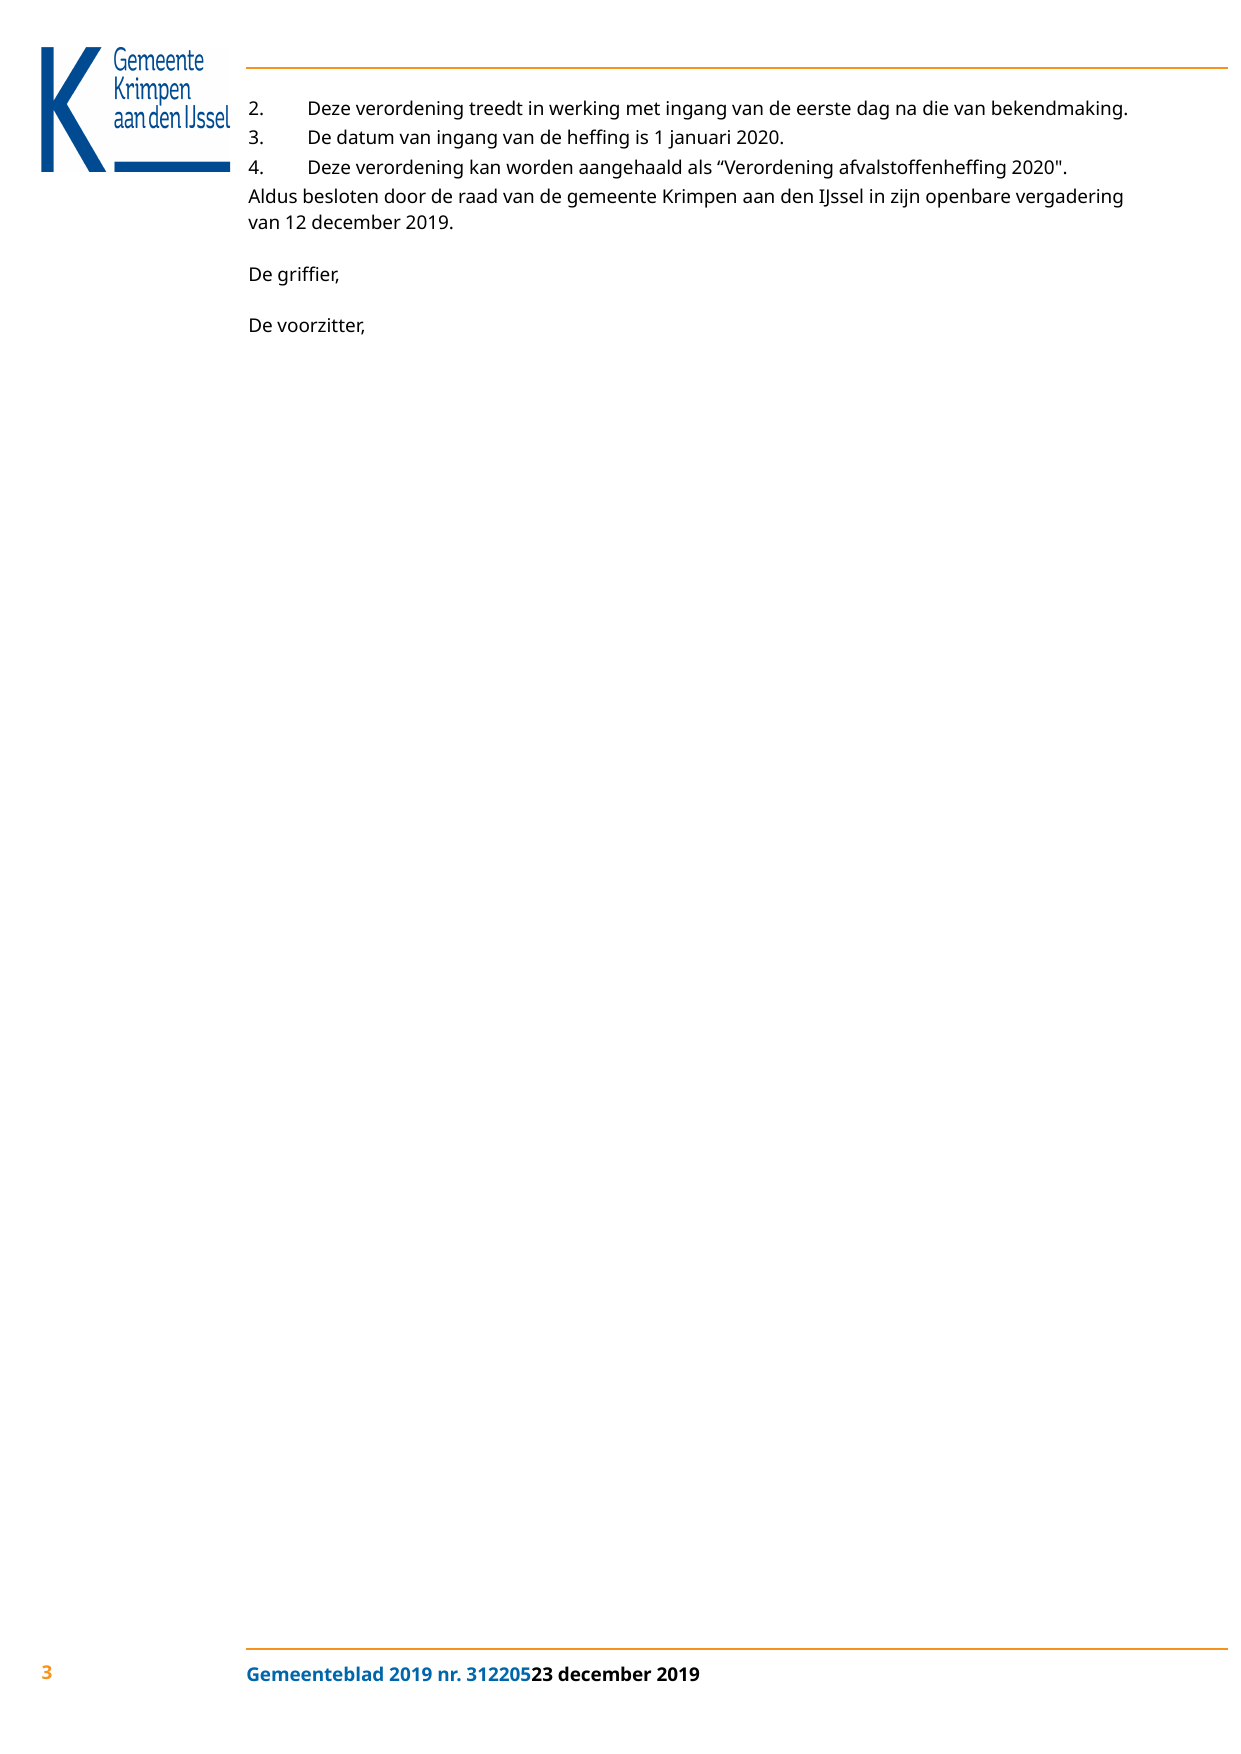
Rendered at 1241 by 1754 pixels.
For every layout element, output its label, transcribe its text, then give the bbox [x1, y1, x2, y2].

text De griffier, [248, 261, 1152, 286]
text Aldus besloten door de raad van de gemeente Krimpen aan den IJssel in zijn openbare vergadering van 12 december 2019. [248, 183, 1152, 235]
list Deze verordening treedt in werking met ingang van de eerste dag na die van bekendmaking. [248, 95, 1152, 121]
list De datum van ingang van de heffing is 1 januari 2020. [248, 124, 1152, 150]
text De voorzitter, [248, 312, 1152, 338]
picture [41, 47, 231, 172]
list Deze verordening kan worden aangehaald als “Verordening afvalstoffenheffing 2020". [248, 154, 1152, 180]
